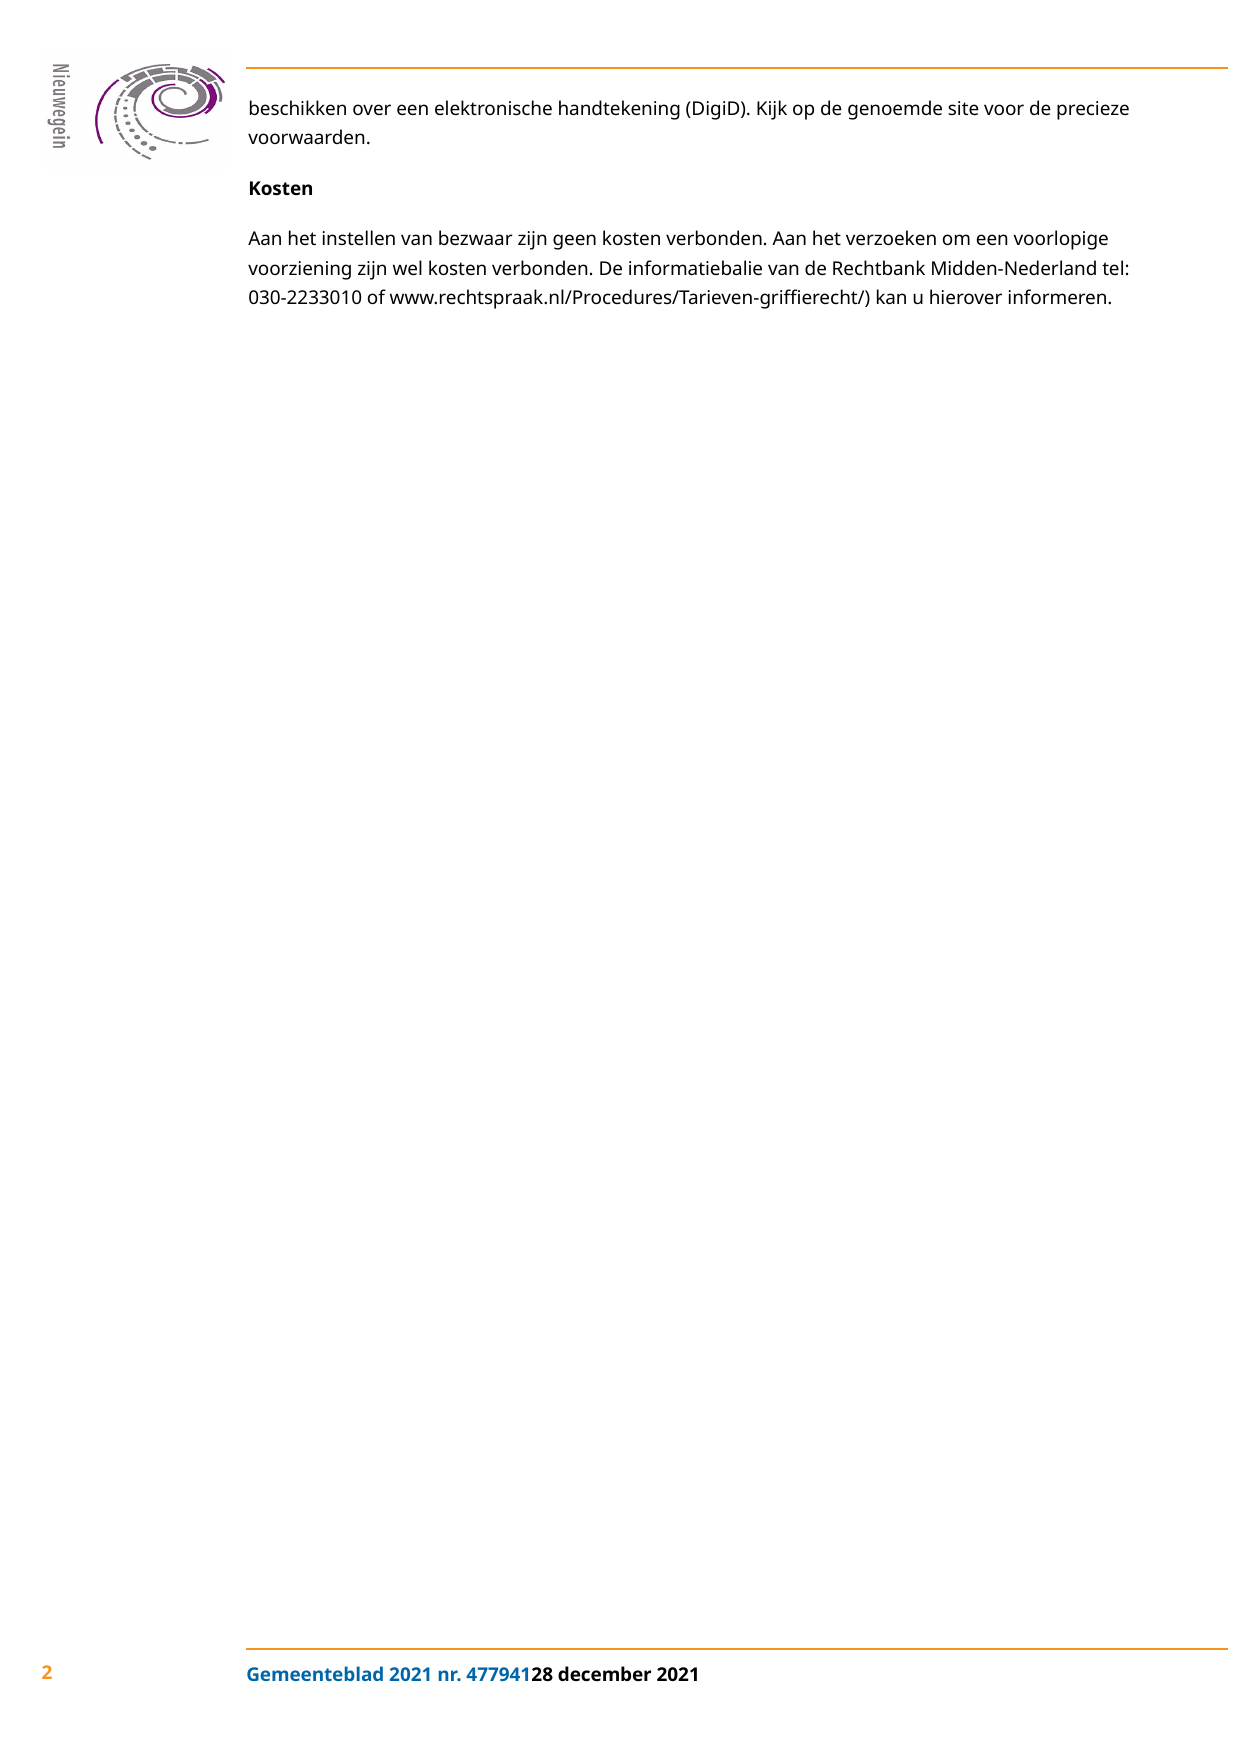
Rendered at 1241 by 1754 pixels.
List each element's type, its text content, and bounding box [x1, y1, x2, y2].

text Kosten [248, 175, 1152, 201]
picture [41, 47, 231, 172]
text Aan het instellen van bezwaar zijn geen kosten verbonden. Aan het verzoeken om een voorlopige voorziening zijn wel kosten verbonden. De informatiebalie van de Rechtbank Midden-Nederland tel: 030-2233010 of www.rechtspraak.nl/Procedures/Tarieven-griffierecht/) kan u hierover informeren. [248, 225, 1152, 310]
text beschikken over een elektronische handtekening (DigiD). Kijk op de genoemde site voor de precieze voorwaarden. [248, 95, 1152, 150]
